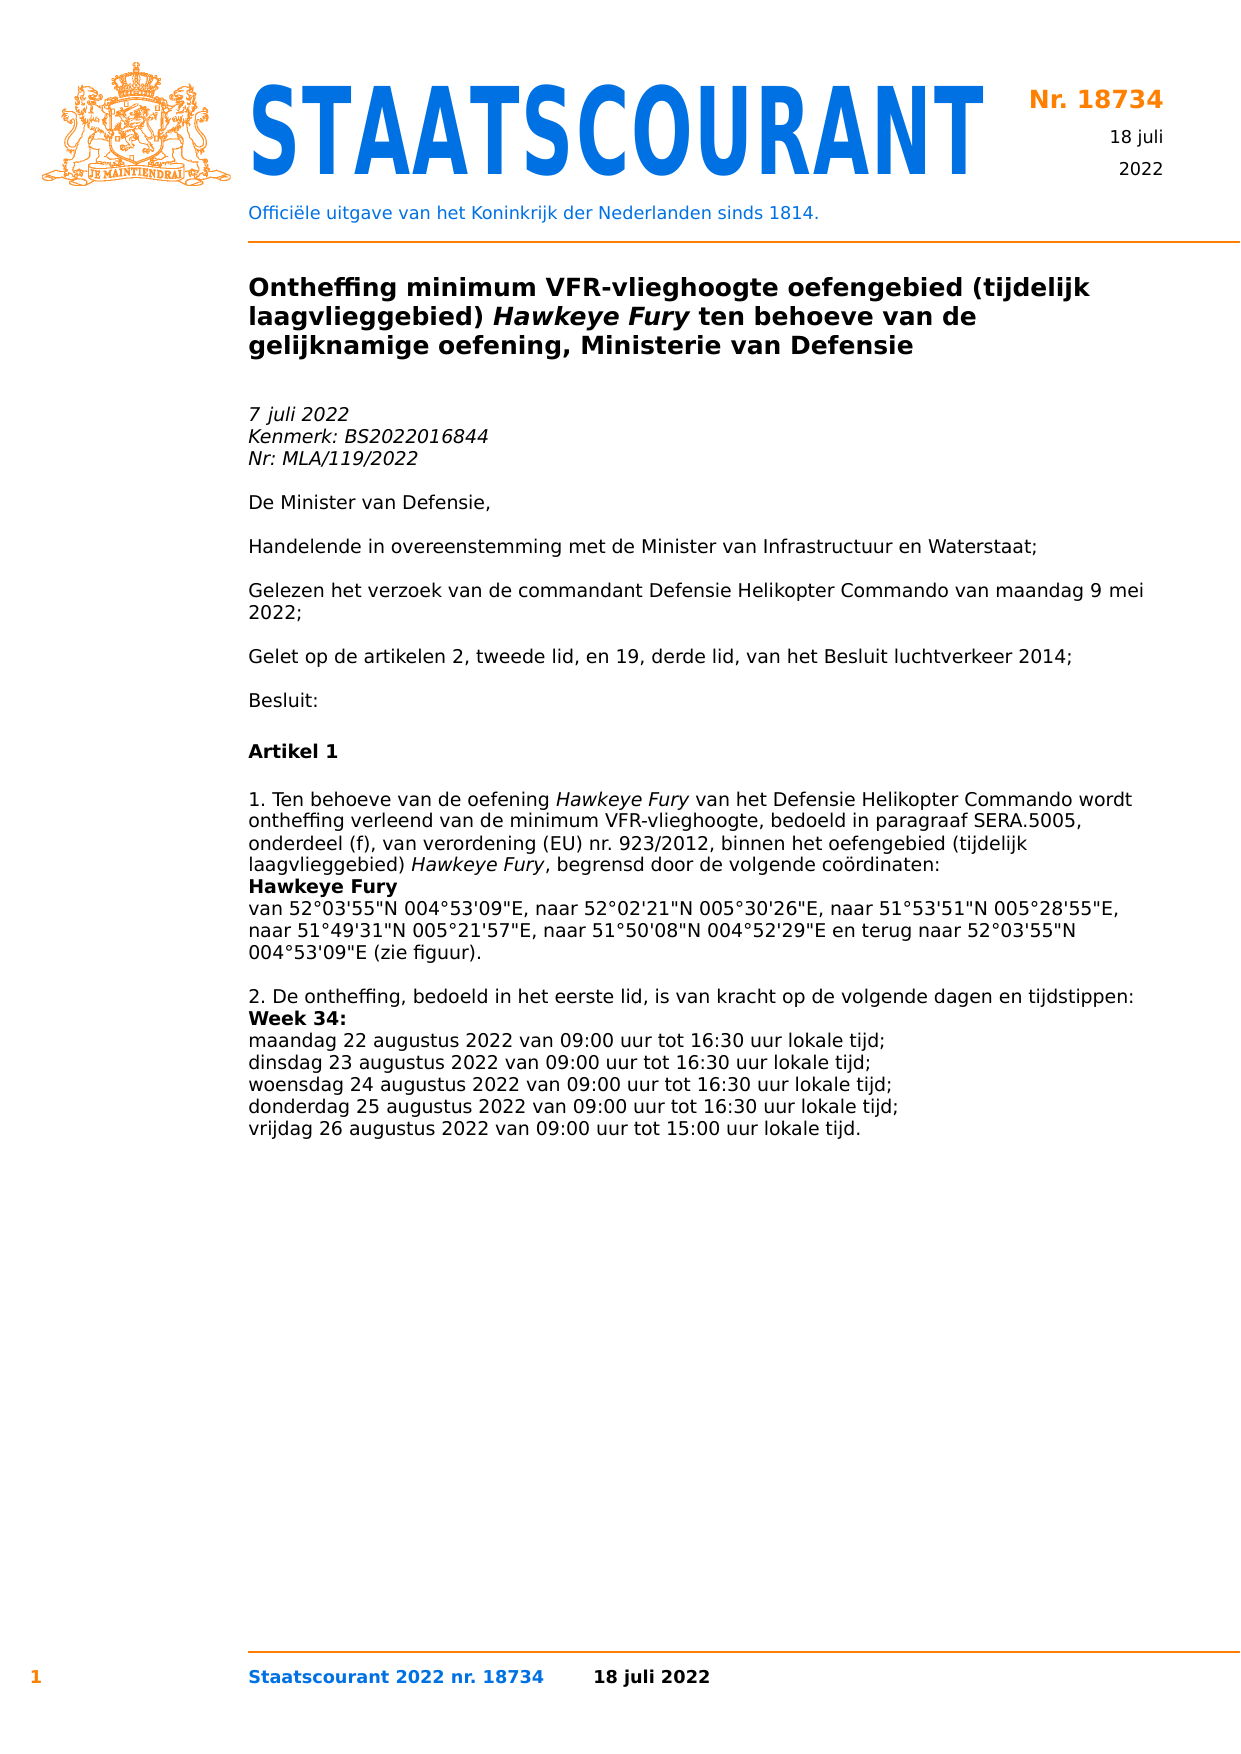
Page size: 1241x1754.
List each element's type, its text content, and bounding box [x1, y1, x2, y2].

text Handelende in overeenstemming met de Minister van Infrastructuur en Waterstaat; [248, 536, 1163, 558]
text vrijdag 26 augustus 2022 van 09:00 uur tot 15:00 uur lokale tijd. [248, 1118, 1163, 1140]
table_cell 18 juli [998, 121, 1240, 153]
text Gelet op de artikelen 2, tweede lid, en 19, derde lid, van het Besluit luchtverkeer 2014; [248, 646, 1163, 668]
text Hawkeye Fury [248, 876, 1163, 898]
text dinsdag 23 augustus 2022 van 09:00 uur tot 16:30 uur lokale tijd; [248, 1052, 1163, 1074]
text Kenmerk: BS2022016844 [248, 426, 1163, 448]
text van 52°03'55"N 004°53'09"E, naar 52°02'21"N 005°30'26"E, naar 51°53'51"N 005°28'55"E, naar 51°49'31"N 005°21'57"E, naar 51°50'08"N 004°52'29"E en terug naar 52°03'55"N 004°53'09"E (zie figuur). [248, 898, 1163, 964]
text Week 34: [248, 1008, 1163, 1030]
table_cell Officiële uitgave van het Koninkrijk der Nederlanden sinds 1814. [248, 203, 1240, 241]
text maandag 22 augustus 2022 van 09:00 uur tot 16:30 uur lokale tijd; [248, 1030, 1163, 1052]
picture [41, 62, 231, 186]
table_header Nr. 18734 [998, 62, 1240, 121]
table_header STAATSCOURANT [248, 62, 998, 203]
text Besluit: [248, 689, 1163, 711]
text donderdag 25 augustus 2022 van 09:00 uur tot 16:30 uur lokale tijd; [248, 1096, 1163, 1118]
subtitle Ontheffing minimum VFR-vlieghoogte oefengebied (tijdelijk laagvlieggebied) Hawkeye Fury ten behoeve van de gelijknamige oefening, Ministerie van Defensie [248, 273, 1163, 361]
text De Minister van Defensie, [248, 492, 1163, 514]
text 2. De ontheffing, bedoeld in het eerste lid, is van kracht op de volgende dagen en tijdstippen: [248, 986, 1163, 1008]
text 7 juli 2022 [248, 404, 1163, 426]
text Nr: MLA/119/2022 [248, 448, 1163, 470]
text woensdag 24 augustus 2022 van 09:00 uur tot 16:30 uur lokale tijd; [248, 1074, 1163, 1096]
subtitle Artikel 1 [248, 741, 1163, 763]
text 1. Ten behoeve van de oefening Hawkeye Fury van het Defensie Helikopter Commando wordt ontheffing verleend van de minimum VFR-vlieghoogte, bedoeld in paragraaf SERA.5005, onderdeel (f), van verordening (EU) nr. 923/2012, binnen het oefengebied (tijdelijk laagvlieggebied) Hawkeye Fury, begrensd door de volgende coördinaten: [248, 788, 1163, 876]
table_cell 2022 [998, 153, 1240, 203]
text Gelezen het verzoek van de commandant Defensie Helikopter Commando van maandag 9 mei 2022; [248, 580, 1163, 624]
table_header [25, 62, 248, 241]
